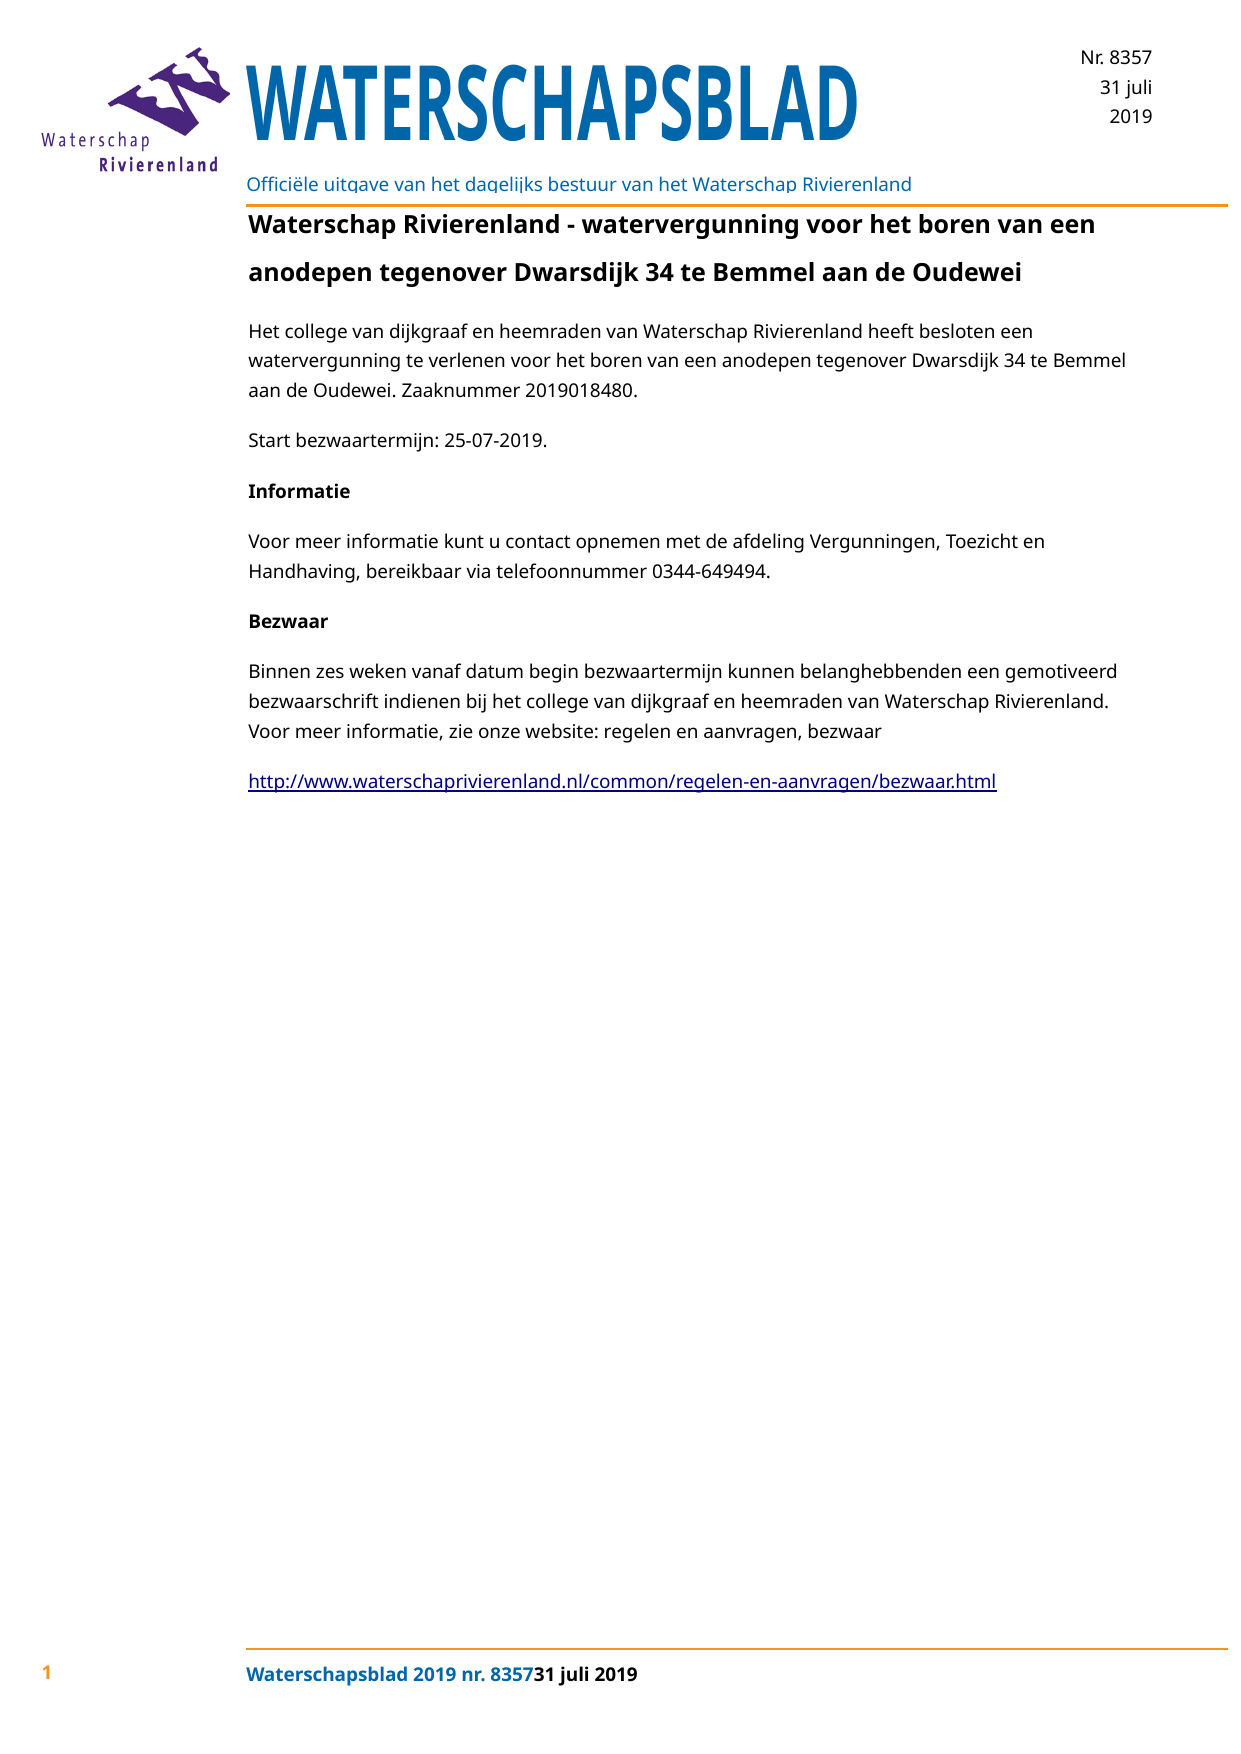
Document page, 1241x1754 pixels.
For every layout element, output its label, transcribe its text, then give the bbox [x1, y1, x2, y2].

text Start bezwaartermijn: 25-07-2019. [248, 427, 1152, 453]
text Het college van dijkgraaf en heemraden van Waterschap Rivierenland heeft besloten een watervergunning te verlenen voor het boren van een anodepen tegenover Dwarsdijk 34 te Bemmel aan de Oudewei. Zaaknummer 2019018480. [248, 318, 1152, 403]
text Binnen zes weken vanaf datum begin bezwaartermijn kunnen belanghebbenden een gemotiveerd bezwaarschrift indienen bij het college van dijkgraaf en heemraden van Waterschap Rivierenland. Voor meer informatie, zie onze website: regelen en aanvragen, bezwaar [248, 659, 1152, 744]
picture [41, 47, 231, 172]
text Waterschap Rivierenland - watervergunning voor het boren van een anodepen tegenover Dwarsdijk 34 te Bemmel aan de Oudewei [248, 207, 1152, 288]
text Bezwaar [248, 608, 1152, 634]
text http://www.waterschaprivierenland.nl/common/regelen-en-aanvragen/bezwaar.html [248, 768, 1152, 794]
text Informatie [248, 478, 1152, 504]
text Voor meer informatie kunt u contact opnemen met de afdeling Vergunningen, Toezicht en Handhaving, bereikbaar via telefoonnummer 0344-649494. [248, 528, 1152, 584]
